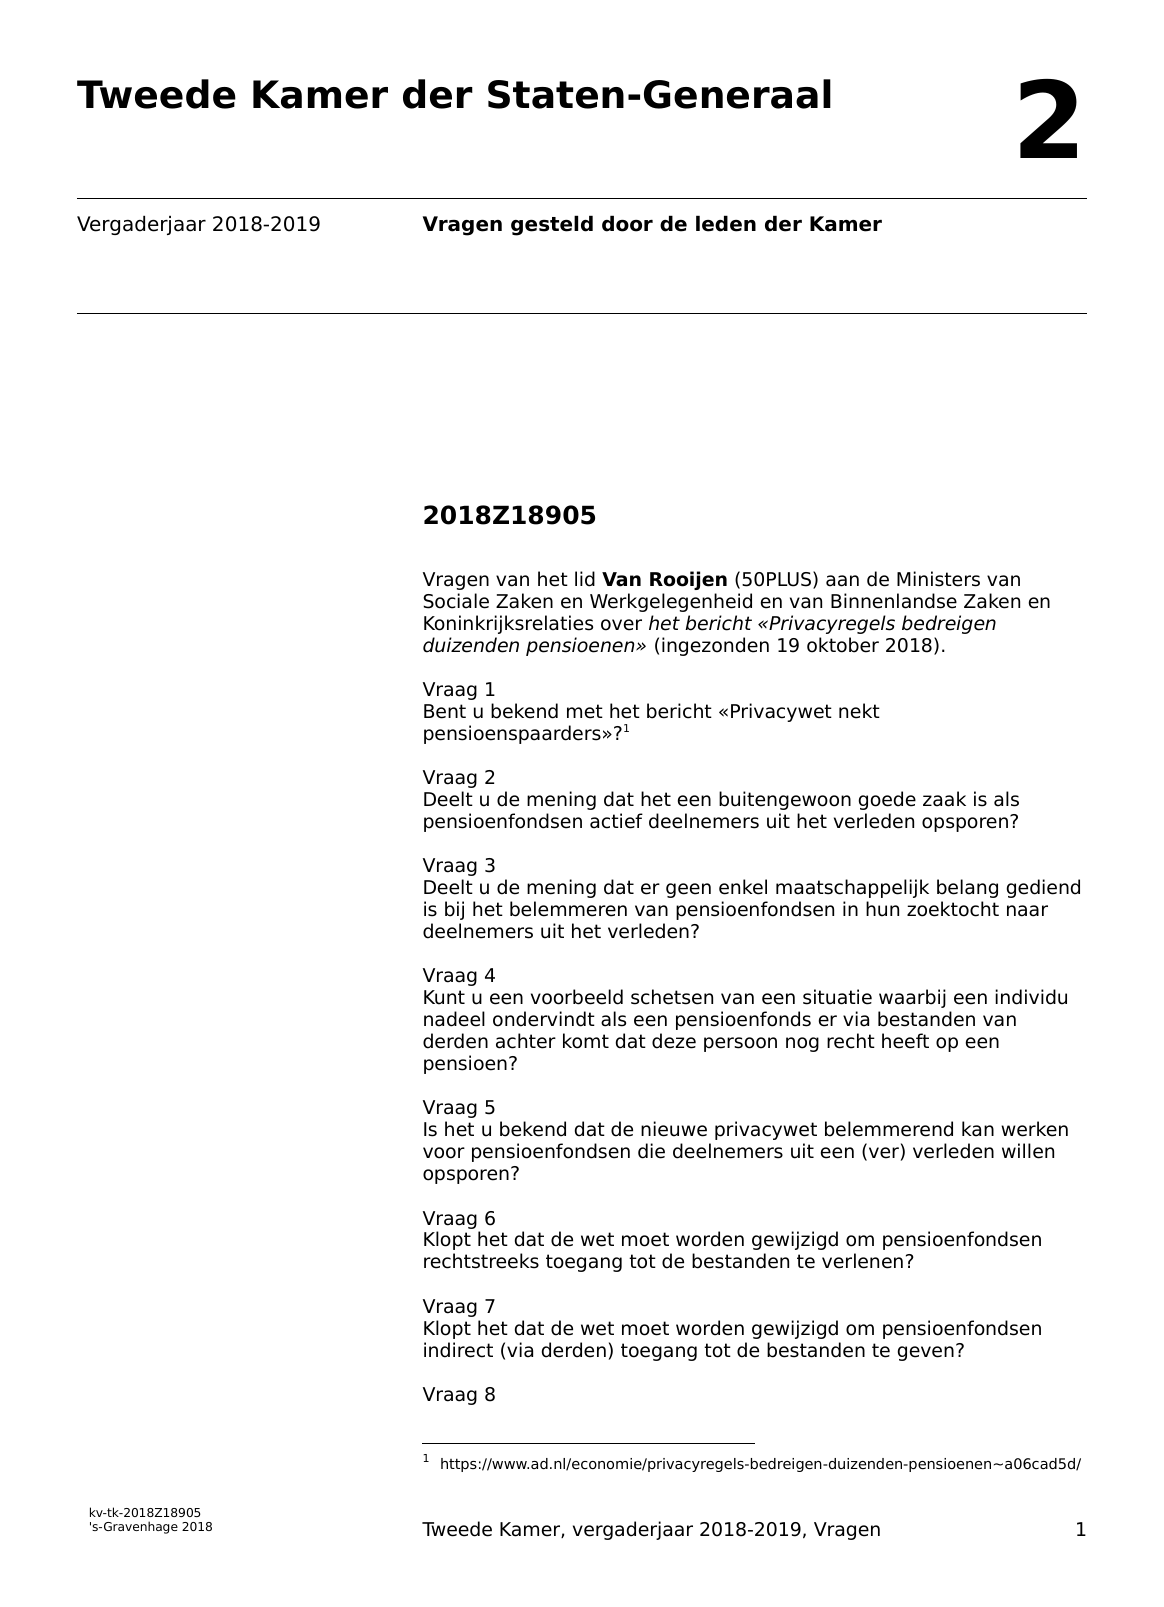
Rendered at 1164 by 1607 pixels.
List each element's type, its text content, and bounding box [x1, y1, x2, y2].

text Bent u bekend met het bericht «Privacywet nekt pensioenspaarders»? [422, 701, 1087, 745]
text Is het u bekend dat de nieuwe privacywet belemmerend kan werken voor pensioenfondsen die deelnemers uit een (ver) verleden willen opsporen? [422, 1119, 1087, 1185]
table_cell Vergaderjaar 2018-2019 [77, 199, 422, 313]
text Vraag 5 [422, 1097, 1087, 1119]
text https://www.ad.nl/economie/privacyregels-bedreigen-duizenden-pensioenen~a06cad5d/ [422, 1452, 1087, 1474]
text Deelt u de mening dat het een buitengewoon goede zaak is als pensioenfondsen actief deelnemers uit het verleden opsporen? [422, 789, 1087, 833]
text kv-tk-2018Z18905 [88, 1506, 323, 1520]
table_cell Vragen gesteld door de leden der Kamer [422, 199, 1087, 313]
text Vraag 4 [422, 965, 1087, 987]
text Kunt u een voorbeeld schetsen van een situatie waarbij een individu nadeel ondervindt als een pensioenfonds er via bestanden van derden achter komt dat deze persoon nog recht heeft op een pensioen? [422, 987, 1087, 1075]
text Vraag 2 [422, 767, 1087, 789]
text 's-Gravenhage 2018 [88, 1520, 323, 1534]
text Deelt u de mening dat er geen enkel maatschappelijk belang gediend is bij het belemmeren van pensioenfondsen in hun zoektocht naar deelnemers uit het verleden? [422, 877, 1087, 943]
text Vragen van het lid Van Rooijen (50PLUS) aan de Ministers van Sociale Zaken en Werkgelegenheid en van Binnenlandse Zaken en Koninkrijksrelaties over het bericht «Privacyregels bedreigen duizenden pensioenen» (ingezonden 19 oktober 2018). [422, 569, 1087, 657]
text 2018Z18905 [422, 501, 1087, 531]
text Vraag 8 [422, 1384, 1087, 1406]
text Vraag 6 [422, 1207, 1087, 1229]
text Vraag 1 [422, 679, 1087, 701]
table_header 2 [886, 59, 1087, 198]
text Vraag 7 [422, 1296, 1087, 1317]
text Klopt het dat de wet moet worden gewijzigd om pensioenfondsen rechtstreeks toegang tot de bestanden te verlenen? [422, 1229, 1087, 1273]
text Klopt het dat de wet moet worden gewijzigd om pensioenfondsen indirect (via derden) toegang tot de bestanden te geven? [422, 1317, 1087, 1361]
text Vraag 3 [422, 855, 1087, 877]
table_header Tweede Kamer der Staten-Generaal [77, 59, 886, 198]
